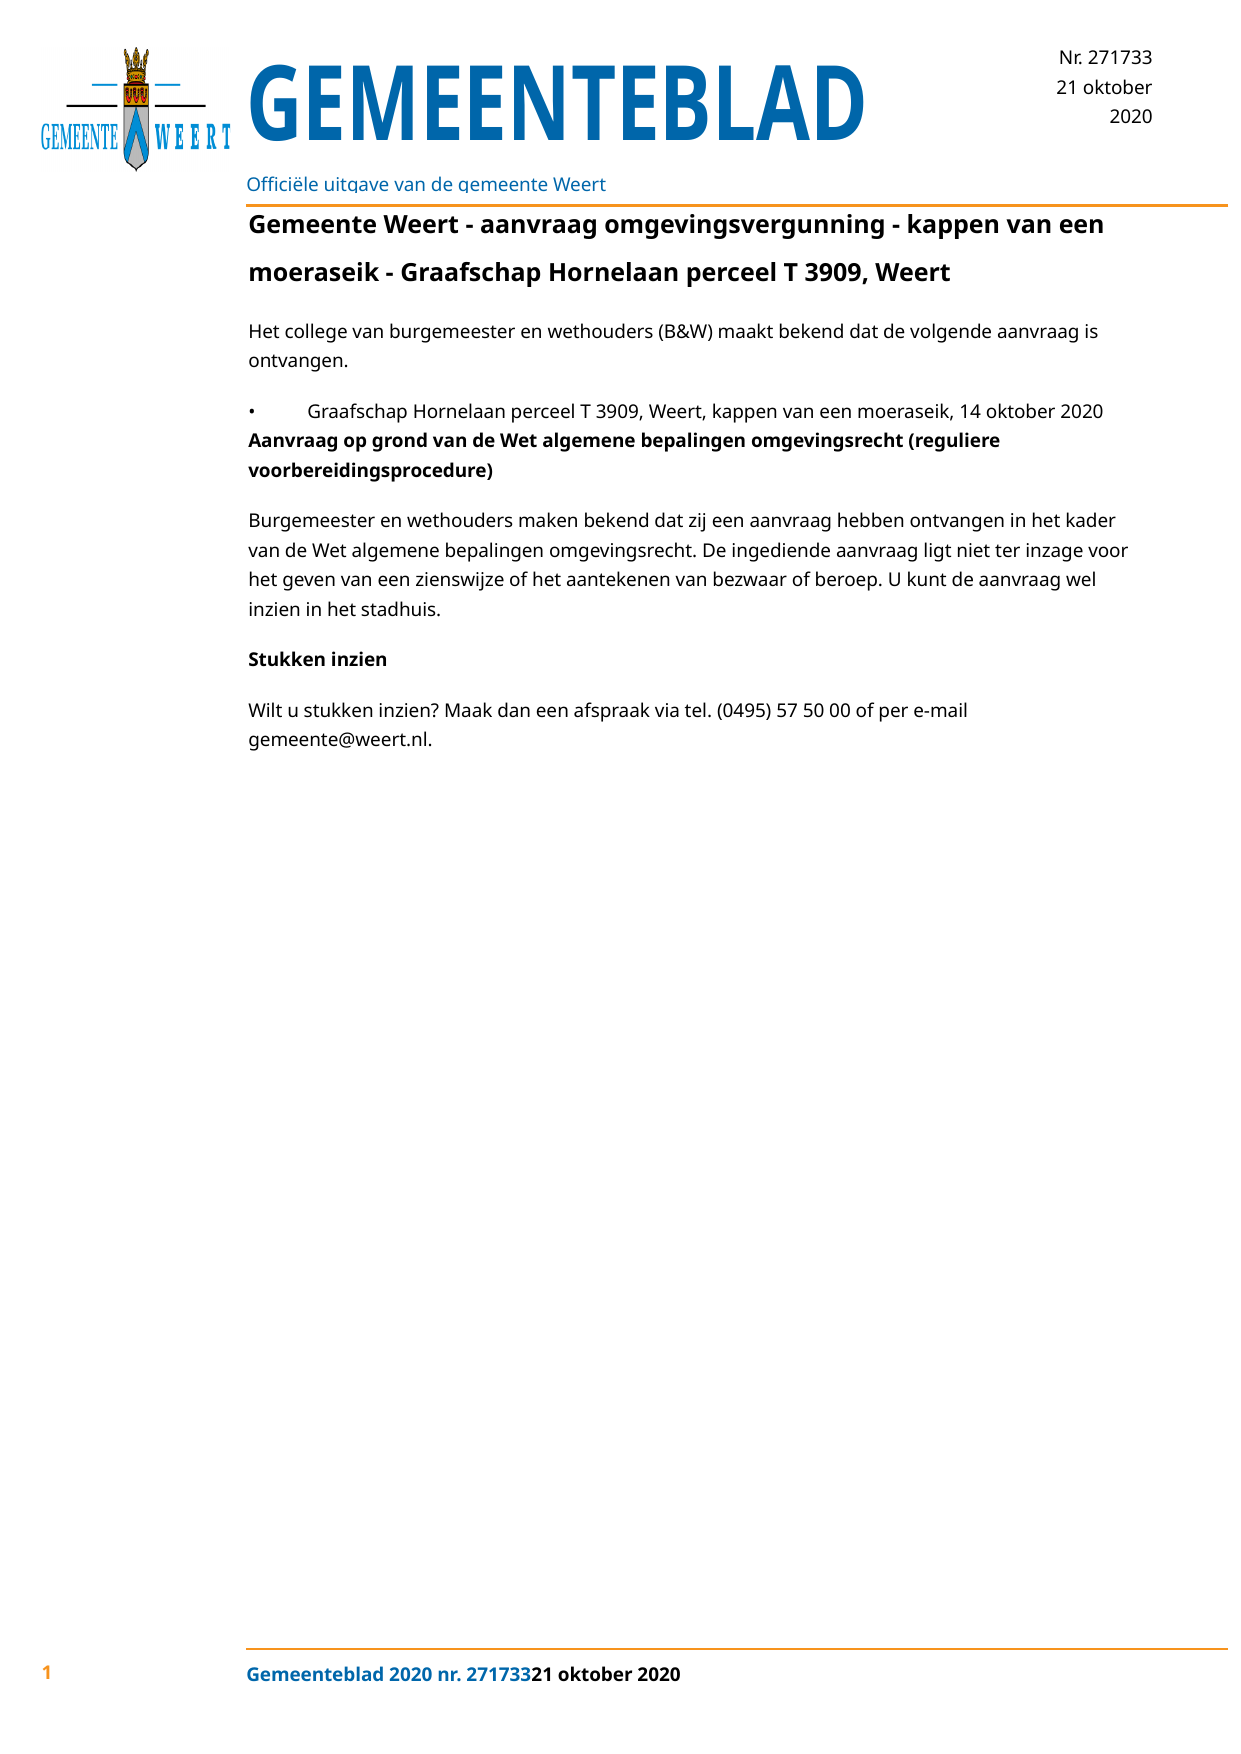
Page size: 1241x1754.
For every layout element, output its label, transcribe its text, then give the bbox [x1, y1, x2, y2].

picture [41, 47, 231, 172]
text Wilt u stukken inzien? Maak dan een afspraak via tel. (0495) 57 50 00 of per e-mail gemeente@weert.nl. [248, 697, 1152, 752]
text Gemeente Weert - aanvraag omgevingsvergunning - kappen van een moeraseik - Graafschap Hornelaan perceel T 3909, Weert [248, 207, 1152, 288]
text Aanvraag op grond van de Wet algemene bepalingen omgevingsrecht (reguliere voorbereidingsprocedure) [248, 427, 1152, 483]
text Het college van burgemeester en wethouders (B&W) maakt bekend dat de volgende aanvraag is ontvangen. [248, 318, 1152, 373]
list Graafschap Hornelaan perceel T 3909, Weert, kappen van een moeraseik, 14 oktober 2020 [248, 398, 1152, 424]
text Burgemeester en wethouders maken bekend dat zij een aanvraag hebben ontvangen in het kader van de Wet algemene bepalingen omgevingsrecht. De ingediende aanvraag ligt niet ter inzage voor het geven van een zienswijze of het aantekenen van bezwaar of beroep. U kunt de aanvraag wel inzien in het stadhuis. [248, 507, 1152, 622]
text Stukken inzien [248, 647, 1152, 672]
